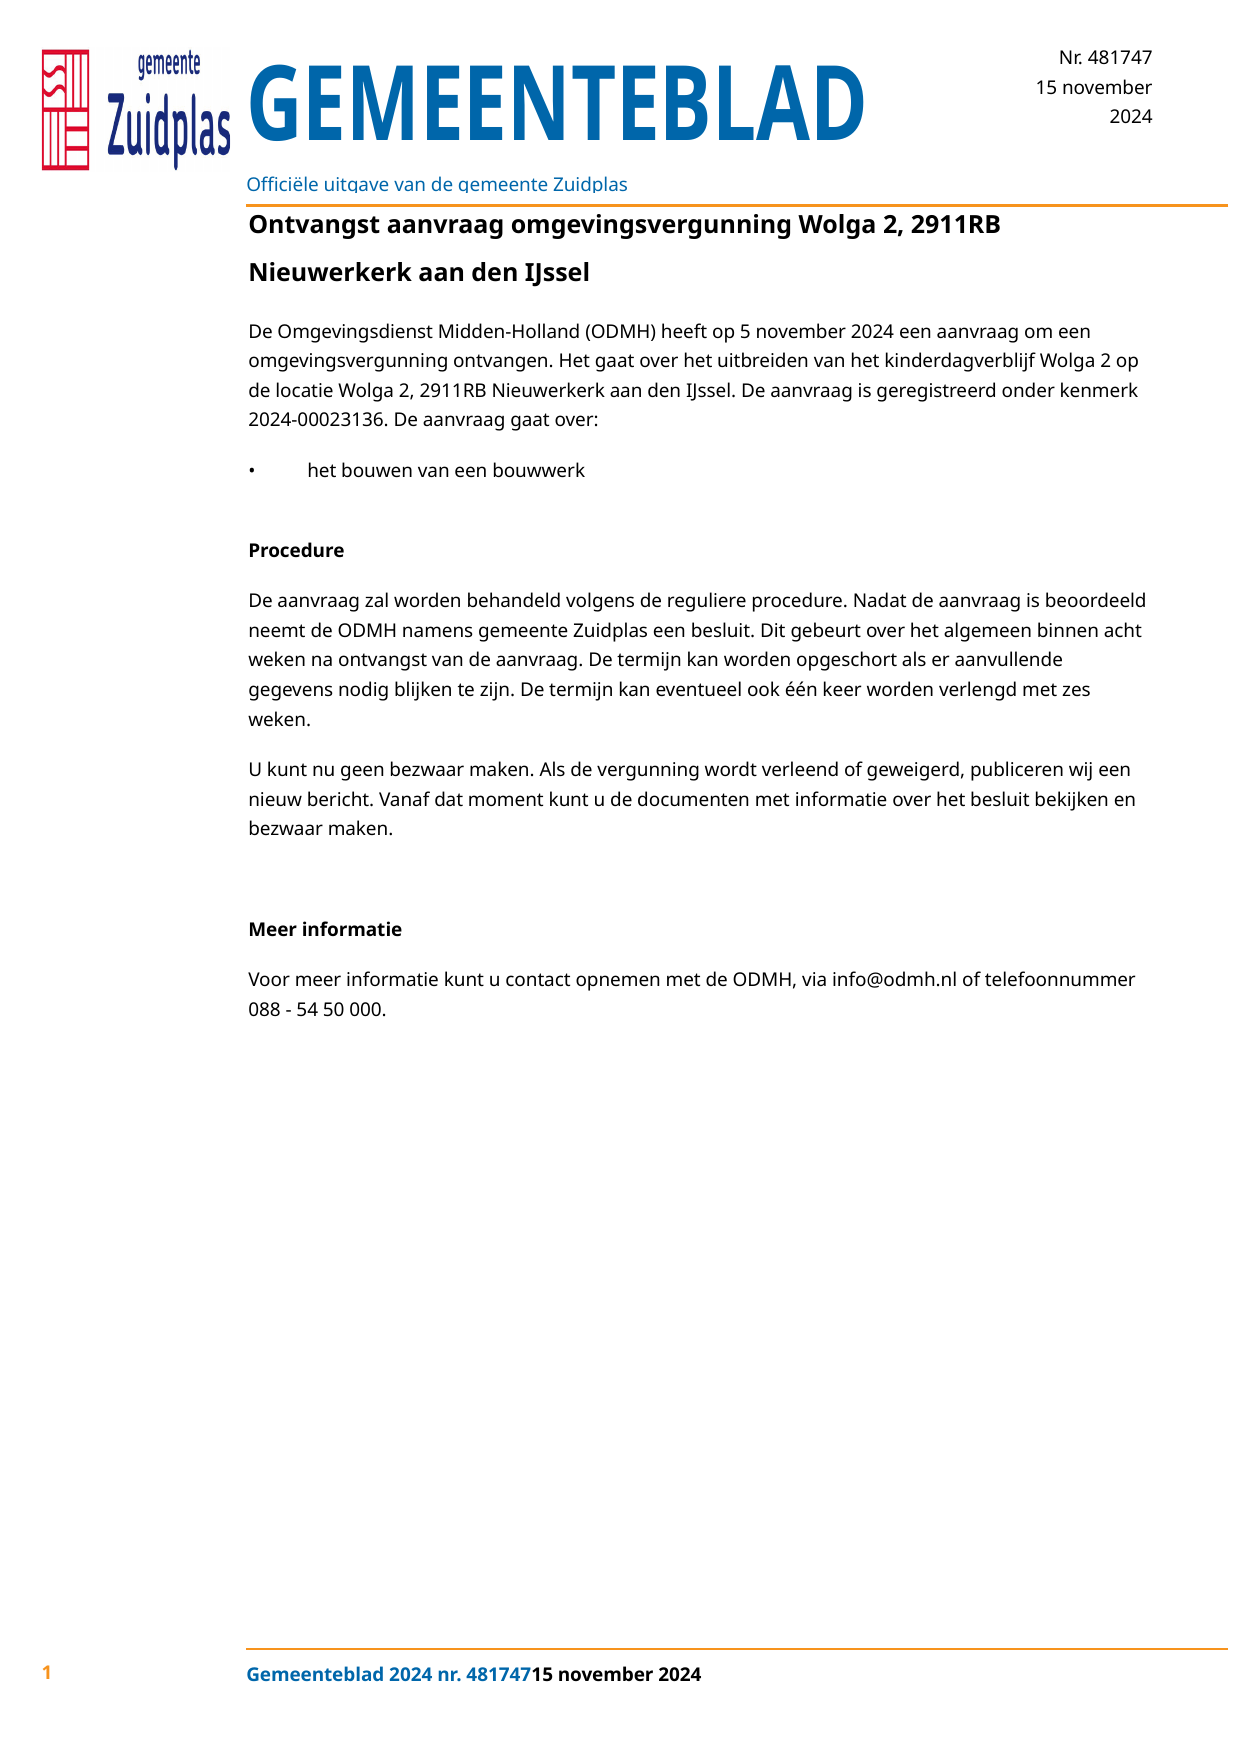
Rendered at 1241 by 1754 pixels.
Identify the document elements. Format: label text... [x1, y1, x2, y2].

text Meer informatie [248, 916, 1152, 942]
list het bouwen van een bouwwerk [248, 457, 1152, 483]
text De Omgevingsdienst Midden-Holland (ODMH) heeft op 5 november 2024 een aanvraag om een omgevingsvergunning ontvangen. Het gaat over het uitbreiden van het kinderdagverblijf Wolga 2 op de locatie Wolga 2, 2911RB Nieuwerkerk aan den IJssel. De aanvraag is geregistreerd onder kenmerk 2024-00023136. De aanvraag gaat over: [248, 318, 1152, 432]
text Procedure [248, 537, 1152, 563]
text De aanvraag zal worden behandeld volgens de reguliere procedure. Nadat de aanvraag is beoordeeld neemt de ODMH namens gemeente Zuidplas een besluit. Dit gebeurt over het algemeen binnen acht weken na ontvangst van de aanvraag. De termijn kan worden opgeschort als er aanvullende gegevens nodig blijken te zijn. De termijn kan eventueel ook één keer worden verlengd met zes weken. [248, 587, 1152, 732]
text Ontvangst aanvraag omgevingsvergunning Wolga 2, 2911RB Nieuwerkerk aan den IJssel [248, 207, 1152, 288]
text Voor meer informatie kunt u contact opnemen met de ODMH, via info@odmh.nl of telefoonnummer 088 - 54 50 000. [248, 967, 1152, 1022]
picture [41, 47, 231, 172]
text U kunt nu geen bezwaar maken. Als de vergunning wordt verleend of geweigerd, publiceren wij een nieuw bericht. Vanaf dat moment kunt u de documenten met informatie over het besluit bekijken en bezwaar maken. [248, 756, 1152, 841]
